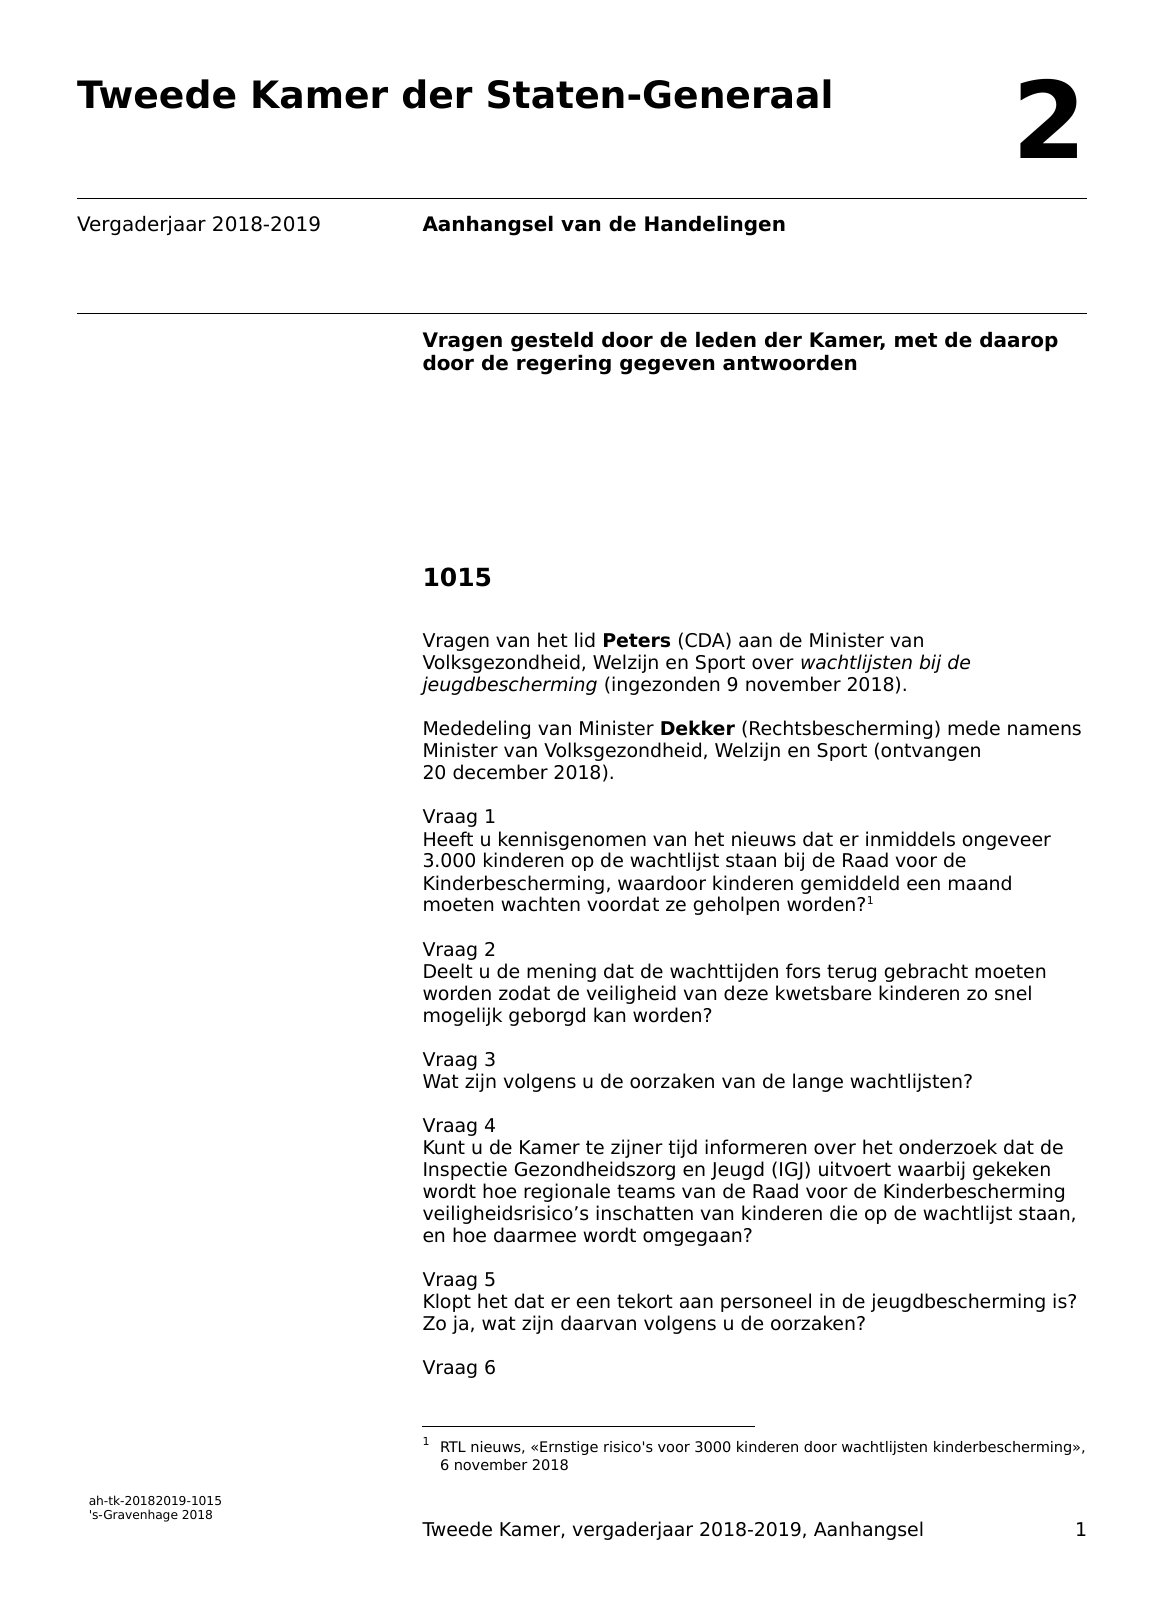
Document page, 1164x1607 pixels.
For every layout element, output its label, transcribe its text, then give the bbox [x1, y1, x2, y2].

text 's-Gravenhage 2018 [88, 1508, 323, 1522]
text Vraag 5 [422, 1269, 1087, 1291]
table_cell Aanhangsel van de Handelingen [422, 199, 1087, 313]
text ah-tk-20182019-1015 [88, 1494, 323, 1508]
text 1015 [422, 563, 1087, 592]
text Mededeling van Minister Dekker (Rechtsbescherming) mede namens Minister van Volksgezondheid, Welzijn en Sport (ontvangen 20 december 2018). [422, 718, 1087, 784]
text Deelt u de mening dat de wachttijden fors terug gebracht moeten worden zodat de veiligheid van deze kwetsbare kinderen zo snel mogelijk geborgd kan worden? [422, 961, 1087, 1026]
text Vraag 1 [422, 806, 1087, 828]
table_header 2 [886, 59, 1087, 198]
table_cell Vragen gesteld door de leden der Kamer, met de daarop door de regering gegeven antwoorden [422, 314, 1087, 375]
text Heeft u kennisgenomen van het nieuws dat er inmiddels ongeveer 3.000 kinderen op de wachtlijst staan bij de Raad voor de Kinderbescherming, waardoor kinderen gemiddeld een maand moeten wachten voordat ze geholpen worden? [422, 828, 1087, 916]
text Klopt het dat er een tekort aan personeel in de jeugdbescherming is? Zo ja, wat zijn daarvan volgens u de oorzaken? [422, 1291, 1087, 1335]
table_header Tweede Kamer der Staten-Generaal [77, 59, 886, 198]
text Vragen van het lid Peters (CDA) aan de Minister van Volksgezondheid, Welzijn en Sport over wachtlijsten bij de jeugdbescherming (ingezonden 9 november 2018). [422, 630, 1087, 696]
text Vraag 4 [422, 1115, 1087, 1137]
text Vraag 3 [422, 1049, 1087, 1071]
text Wat zijn volgens u de oorzaken van de lange wachtlijsten? [422, 1071, 1087, 1093]
text Kunt u de Kamer te zijner tijd informeren over het onderzoek dat de Inspectie Gezondheidszorg en Jeugd (IGJ) uitvoert waarbij gekeken wordt hoe regionale teams van de Raad voor de Kinderbescherming veiligheidsrisico’s inschatten van kinderen die op de wachtlijst staan, en hoe daarmee wordt omgegaan? [422, 1137, 1087, 1247]
text Vraag 2 [422, 938, 1087, 961]
table_cell Vergaderjaar 2018-2019 [77, 199, 422, 313]
text Vraag 6 [422, 1357, 1087, 1379]
text RTL nieuws, «Ernstige risico's voor 3000 kinderen door wachtlijsten kinderbescherming», 6 november 2018 [422, 1435, 1087, 1474]
table_cell [77, 314, 422, 375]
